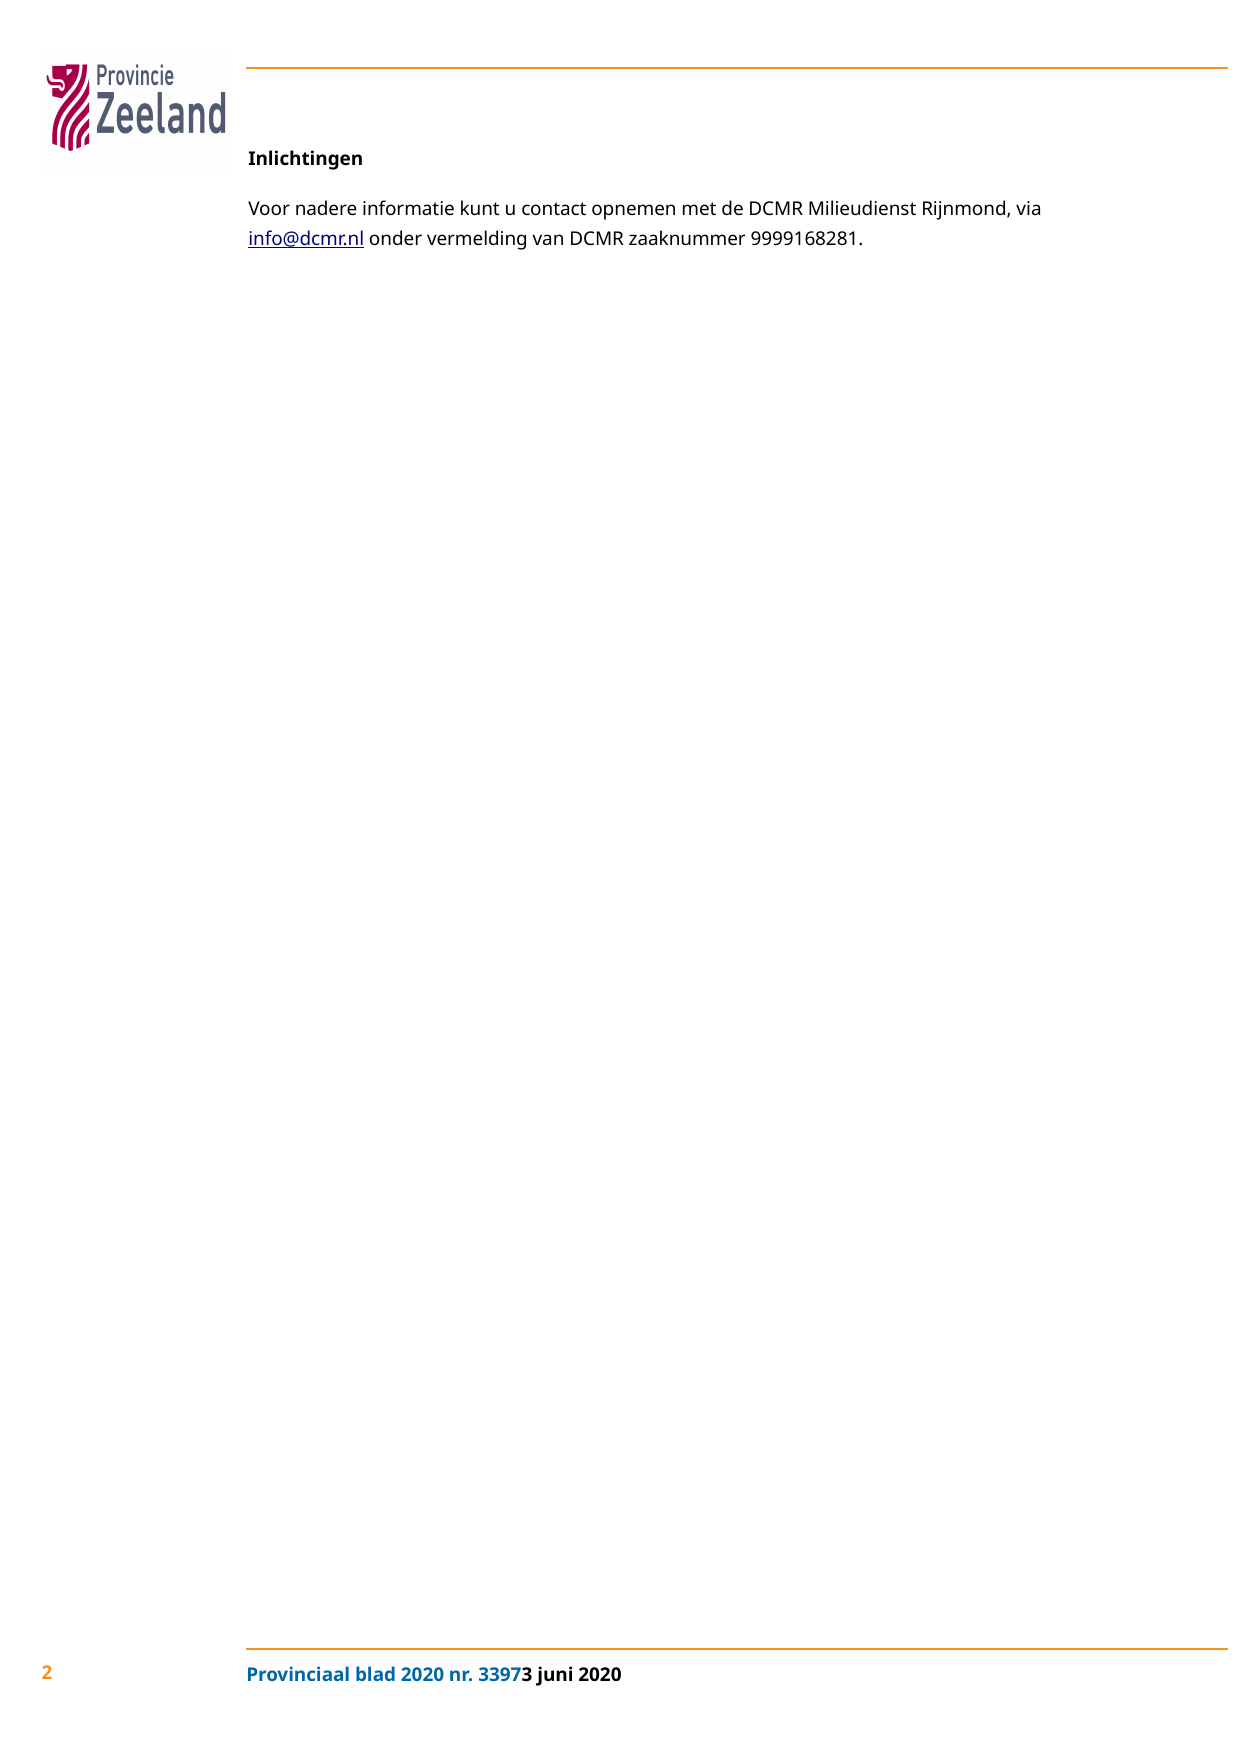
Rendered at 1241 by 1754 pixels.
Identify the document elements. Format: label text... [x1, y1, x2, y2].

text Voor nadere informatie kunt u contact opnemen met de DCMR Milieudienst Rijnmond, via info@dcmr.nl onder vermelding van DCMR zaaknummer 9999168281. [248, 196, 1152, 251]
text Inlichtingen [248, 145, 1152, 171]
picture [41, 47, 231, 172]
